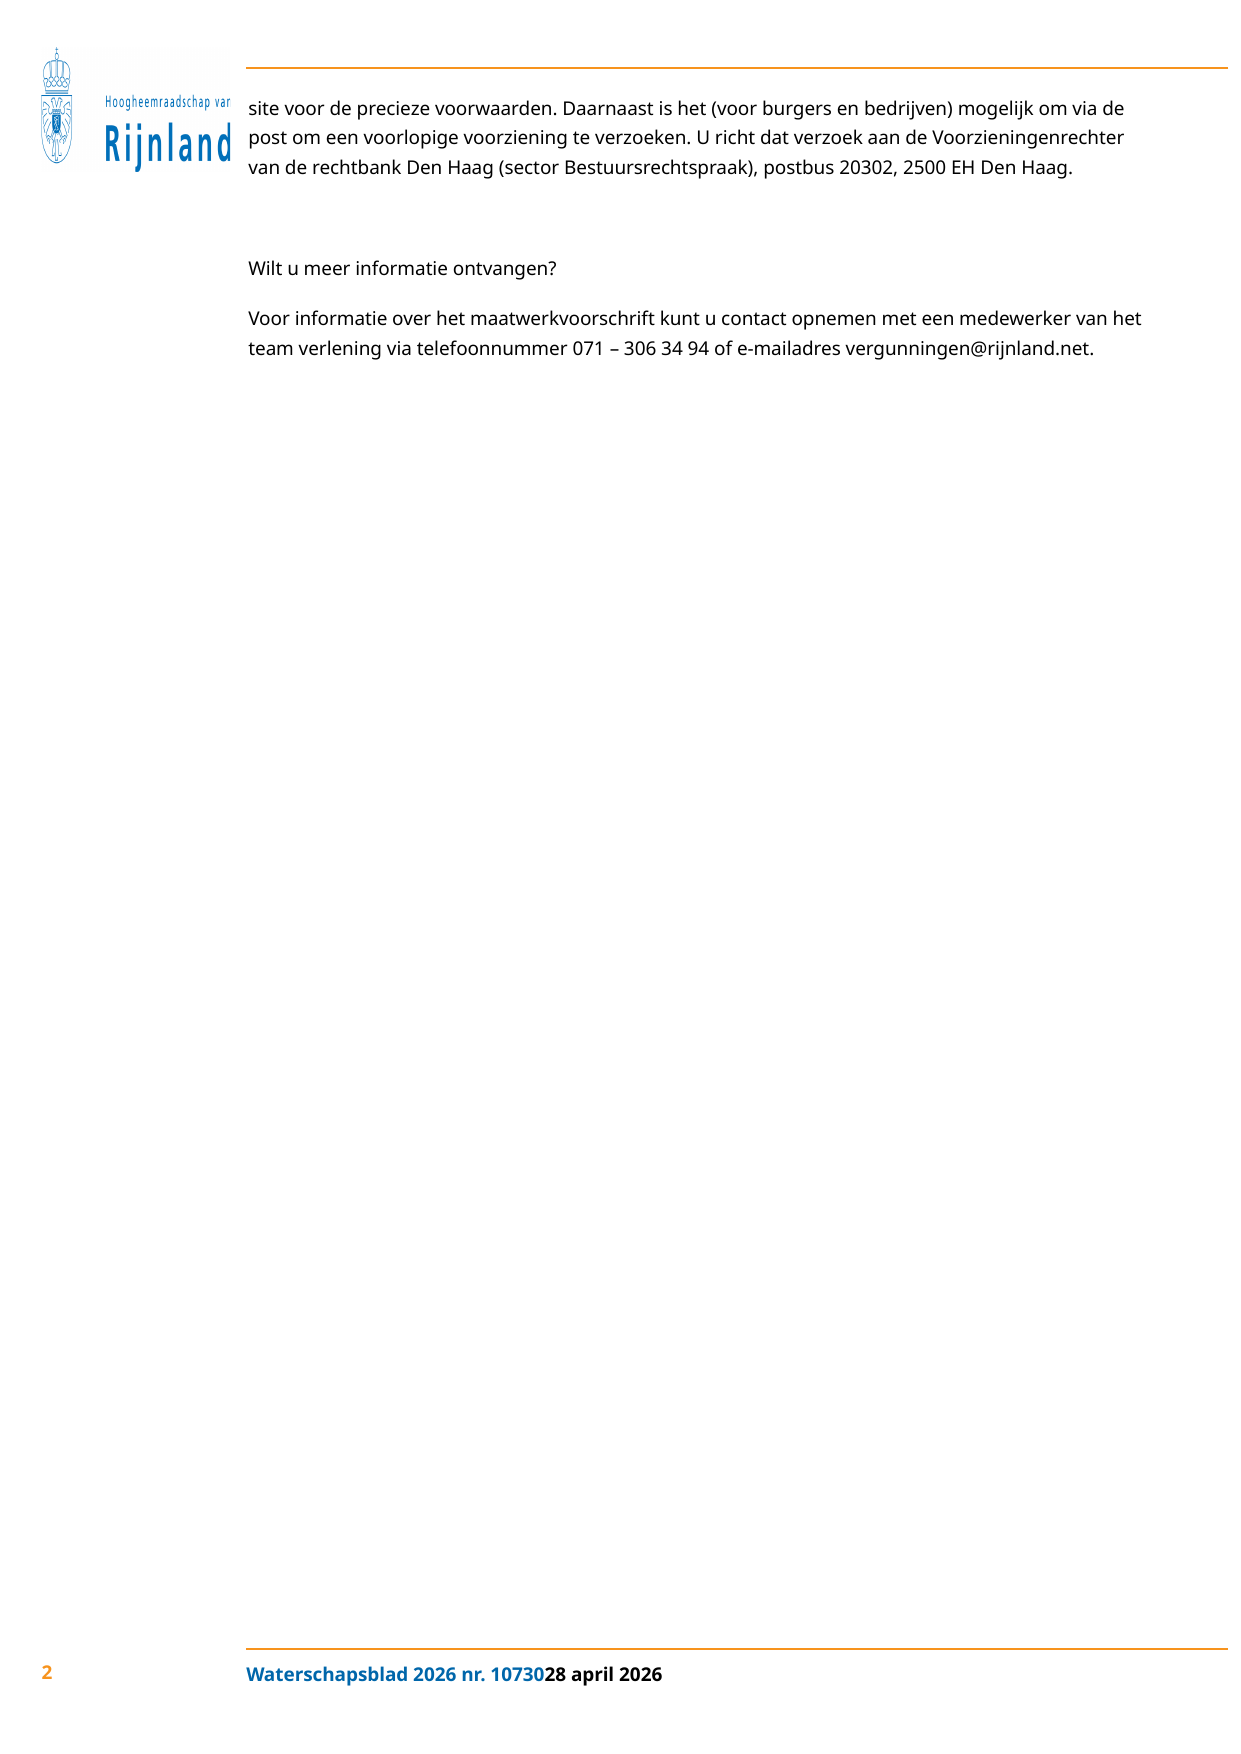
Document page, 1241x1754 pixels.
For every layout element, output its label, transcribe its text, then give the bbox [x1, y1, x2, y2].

text Wilt u meer informatie ontvangen? [248, 255, 1152, 281]
text Voor informatie over het maatwerkvoorschrift kunt u contact opnemen met een medewerker van het team verlening via telefoonnummer 071 – 306 34 94 of e-mailadres vergunningen@rijnland.net. [248, 305, 1152, 361]
text site voor de precieze voorwaarden. Daarnaast is het (voor burgers en bedrijven) mogelijk om via de post om een voorlopige voorziening te verzoeken. U richt dat verzoek aan de Voorzieningenrechter van de rechtbank Den Haag (sector Bestuursrechtspraak), postbus 20302, 2500 EH Den Haag. [248, 95, 1152, 180]
picture [41, 47, 231, 172]
